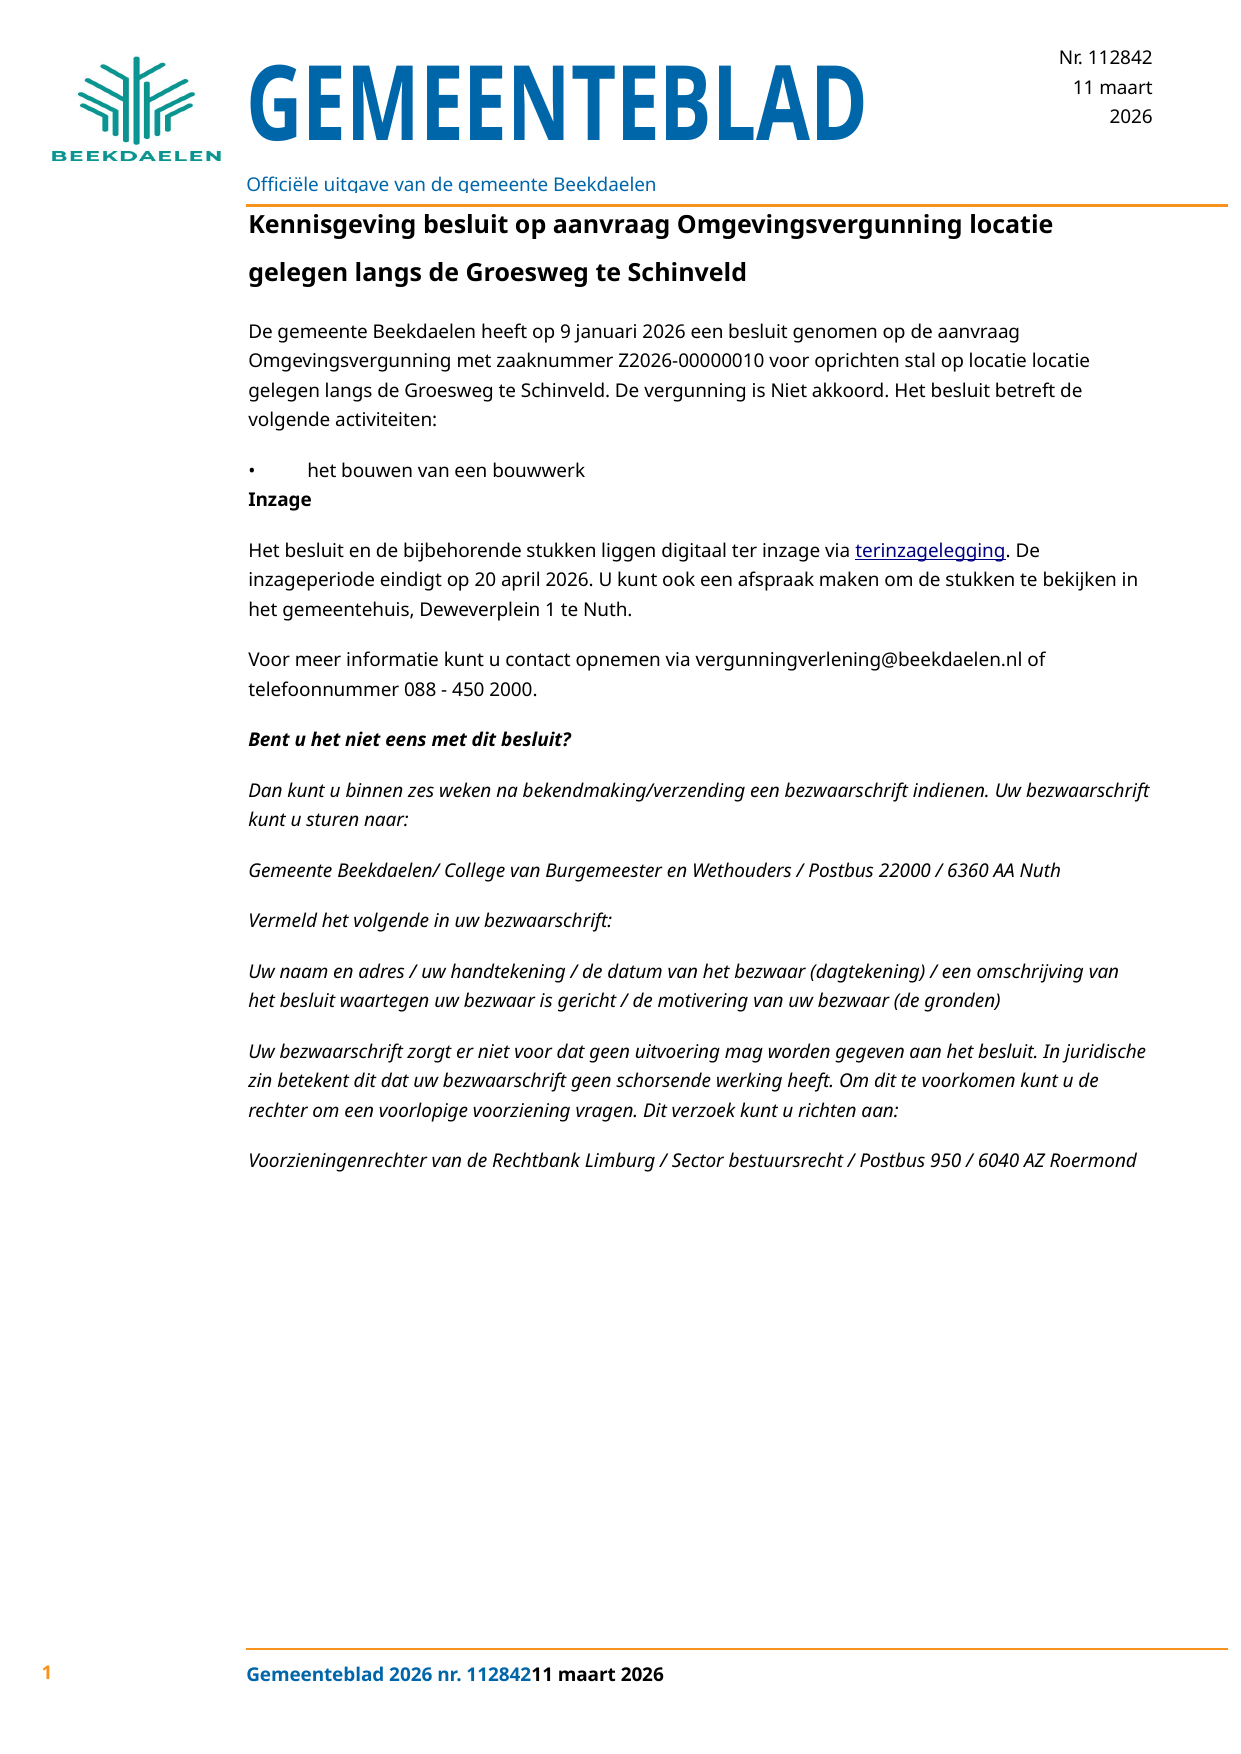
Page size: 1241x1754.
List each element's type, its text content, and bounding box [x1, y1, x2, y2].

picture [41, 47, 231, 172]
text Uw bezwaarschrift zorgt er niet voor dat geen uitvoering mag worden gegeven aan het besluit. In juridische zin betekent dit dat uw bezwaarschrift geen schorsende werking heeft. Om dit te voorkomen kunt u de rechter om een voorlopige voorziening vragen. Dit verzoek kunt u richten aan: [248, 1038, 1152, 1123]
text Vermeld het volgende in uw bezwaarschrift: [248, 907, 1152, 933]
text Dan kunt u binnen zes weken na bekendmaking/verzending een bezwaarschrift indienen. Uw bezwaarschrift kunt u sturen naar: [248, 777, 1152, 832]
text Inzage [248, 487, 1152, 512]
text Gemeente Beekdaelen/ College van Burgemeester en Wethouders / Postbus 22000 / 6360 AA Nuth [248, 857, 1152, 883]
text Het besluit en de bijbehorende stukken liggen digitaal ter inzage via terinzagelegging. De inzageperiode eindigt op 20 april 2026. U kunt ook een afspraak maken om de stukken te bekijken in het gemeentehuis, Deweverplein 1 te Nuth. [248, 537, 1152, 622]
text Voorzieningenrechter van de Rechtbank Limburg / Sector bestuursrecht / Postbus 950 / 6040 AZ Roermond [248, 1147, 1152, 1173]
list het bouwen van een bouwwerk [248, 457, 1152, 483]
text Bent u het niet eens met dit besluit? [248, 727, 1152, 752]
text De gemeente Beekdaelen heeft op 9 januari 2026 een besluit genomen op de aanvraag Omgevingsvergunning met zaaknummer Z2026-00000010 voor oprichten stal op locatie locatie gelegen langs de Groesweg te Schinveld. De vergunning is Niet akkoord. Het besluit betreft de volgende activiteiten: [248, 318, 1152, 432]
text Kennisgeving besluit op aanvraag Omgevingsvergunning locatie gelegen langs de Groesweg te Schinveld [248, 207, 1152, 288]
text Uw naam en adres / uw handtekening / de datum van het bezwaar (dagtekening) / een omschrijving van het besluit waartegen uw bezwaar is gericht / de motivering van uw bezwaar (de gronden) [248, 958, 1152, 1013]
text Voor meer informatie kunt u contact opnemen via vergunningverlening@beekdaelen.nl of telefoonnummer 088 - 450 2000. [248, 647, 1152, 702]
